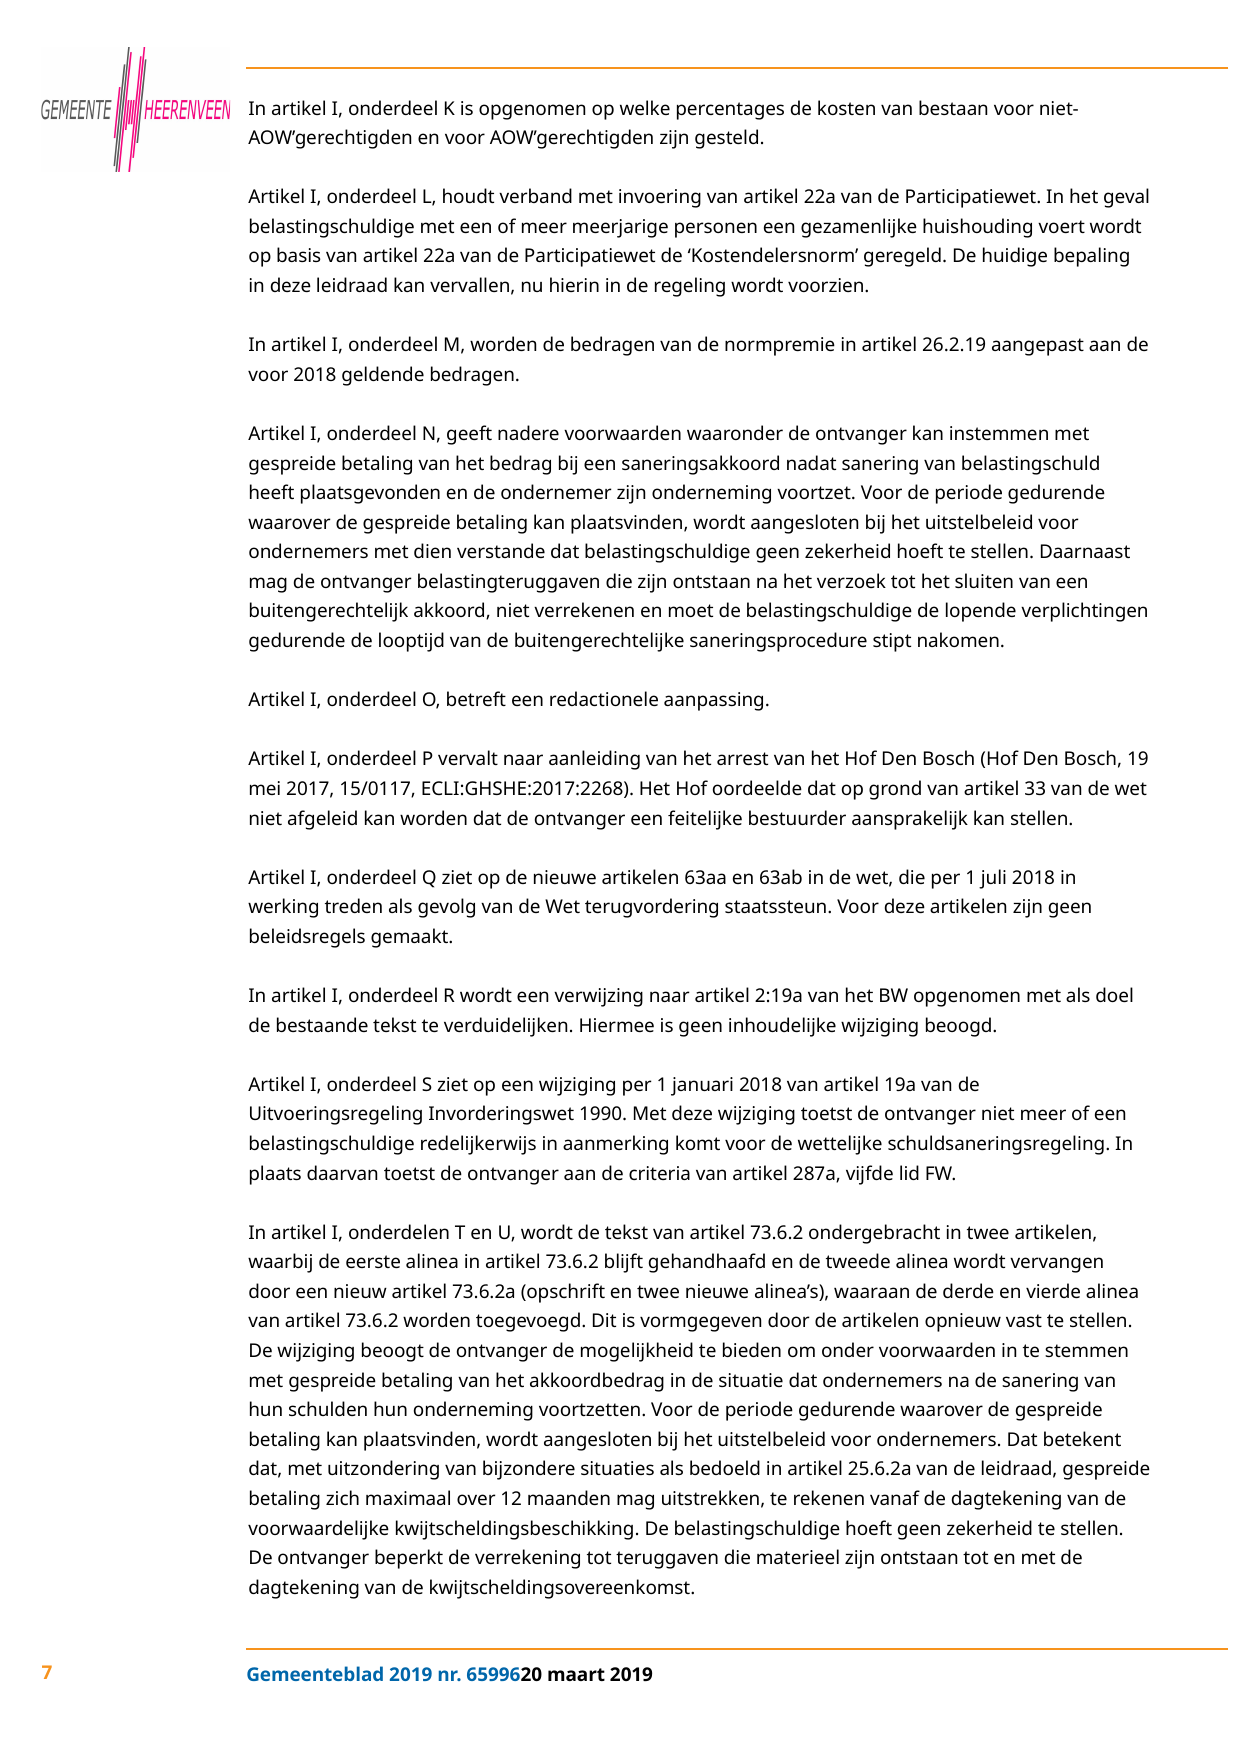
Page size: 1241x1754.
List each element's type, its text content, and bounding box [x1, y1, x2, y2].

picture [41, 47, 231, 172]
text In artikel I, onderdeel M, worden de bedragen van de normpremie in artikel 26.2.19 aangepast aan de voor 2018 geldende bedragen. [248, 331, 1152, 387]
text In artikel I, onderdeel K is opgenomen op welke percentages de kosten van bestaan voor niet-AOW’gerechtigden en voor AOW’gerechtigden zijn gesteld. [248, 95, 1152, 150]
text Artikel I, onderdeel L, houdt verband met invoering van artikel 22a van de Participatiewet. In het geval belastingschuldige met een of meer meerjarige personen een gezamenlijke huishouding voert wordt op basis van artikel 22a van de Participatiewet de ‘Kostendelersnorm’ geregeld. De huidige bepaling in deze leidraad kan vervallen, nu hierin in de regeling wordt voorzien. [248, 183, 1152, 298]
text In artikel I, onderdelen T en U, wordt de tekst van artikel 73.6.2 ondergebracht in twee artikelen, waarbij de eerste alinea in artikel 73.6.2 blijft gehandhaafd en de tweede alinea wordt vervangen door een nieuw artikel 73.6.2a (opschrift en twee nieuwe alinea’s), waaraan de derde en vierde alinea van artikel 73.6.2 worden toegevoegd. Dit is vormgegeven door de artikelen opnieuw vast te stellen. De wijziging beoogt de ontvanger de mogelijkheid te bieden om onder voorwaarden in te stemmen met gespreide betaling van het akkoordbedrag in de situatie dat ondernemers na de sanering van hun schulden hun onderneming voortzetten. Voor de periode gedurende waarover de gespreide betaling kan plaatsvinden, wordt aangesloten bij het uitstelbeleid voor ondernemers. Dat betekent dat, met uitzondering van bijzondere situaties als bedoeld in artikel 25.6.2a van de leidraad, gespreide betaling zich maximaal over 12 maanden mag uitstrekken, te rekenen vanaf de dagtekening van de voorwaardelijke kwijtscheldingsbeschikking. De belastingschuldige hoeft geen zekerheid te stellen. De ontvanger beperkt de verrekening tot teruggaven die materieel zijn ontstaan tot en met de dagtekening van de kwijtscheldingsovereenkomst. [248, 1219, 1152, 1600]
text Artikel I, onderdeel O, betreft een redactionele aanpassing. [248, 686, 1152, 712]
text Artikel I, onderdeel Q ziet op de nieuwe artikelen 63aa en 63ab in de wet, die per 1 juli 2018 in werking treden als gevolg van de Wet terugvordering staatssteun. Voor deze artikelen zijn geen beleidsregels gemaakt. [248, 864, 1152, 949]
text In artikel I, onderdeel R wordt een verwijzing naar artikel 2:19a van het BW opgenomen met als doel de bestaande tekst te verduidelijken. Hiermee is geen inhoudelijke wijziging beoogd. [248, 982, 1152, 1038]
text Artikel I, onderdeel N, geeft nadere voorwaarden waaronder de ontvanger kan instemmen met gespreide betaling van het bedrag bij een saneringsakkoord nadat sanering van belastingschuld heeft plaatsgevonden en de ondernemer zijn onderneming voortzet. Voor de periode gedurende waarover de gespreide betaling kan plaatsvinden, wordt aangesloten bij het uitstelbeleid voor ondernemers met dien verstande dat belastingschuldige geen zekerheid hoeft te stellen. Daarnaast mag de ontvanger belastingteruggaven die zijn ontstaan na het verzoek tot het sluiten van een buitengerechtelijk akkoord, niet verrekenen en moet de belastingschuldige de lopende verplichtingen gedurende de looptijd van de buitengerechtelijke saneringsprocedure stipt nakomen. [248, 420, 1152, 653]
text Artikel I, onderdeel P vervalt naar aanleiding van het arrest van het Hof Den Bosch (Hof Den Bosch, 19 mei 2017, 15/0117, ECLI:GHSHE:2017:2268). Het Hof oordeelde dat op grond van artikel 33 van de wet niet afgeleid kan worden dat de ontvanger een feitelijke bestuurder aansprakelijk kan stellen. [248, 746, 1152, 831]
text Artikel I, onderdeel S ziet op een wijziging per 1 januari 2018 van artikel 19a van de Uitvoeringsregeling Invorderingswet 1990. Met deze wijziging toetst de ontvanger niet meer of een belastingschuldige redelijkerwijs in aanmerking komt voor de wettelijke schuldsaneringsregeling. In plaats daarvan toetst de ontvanger aan de criteria van artikel 287a, vijfde lid FW. [248, 1071, 1152, 1186]
